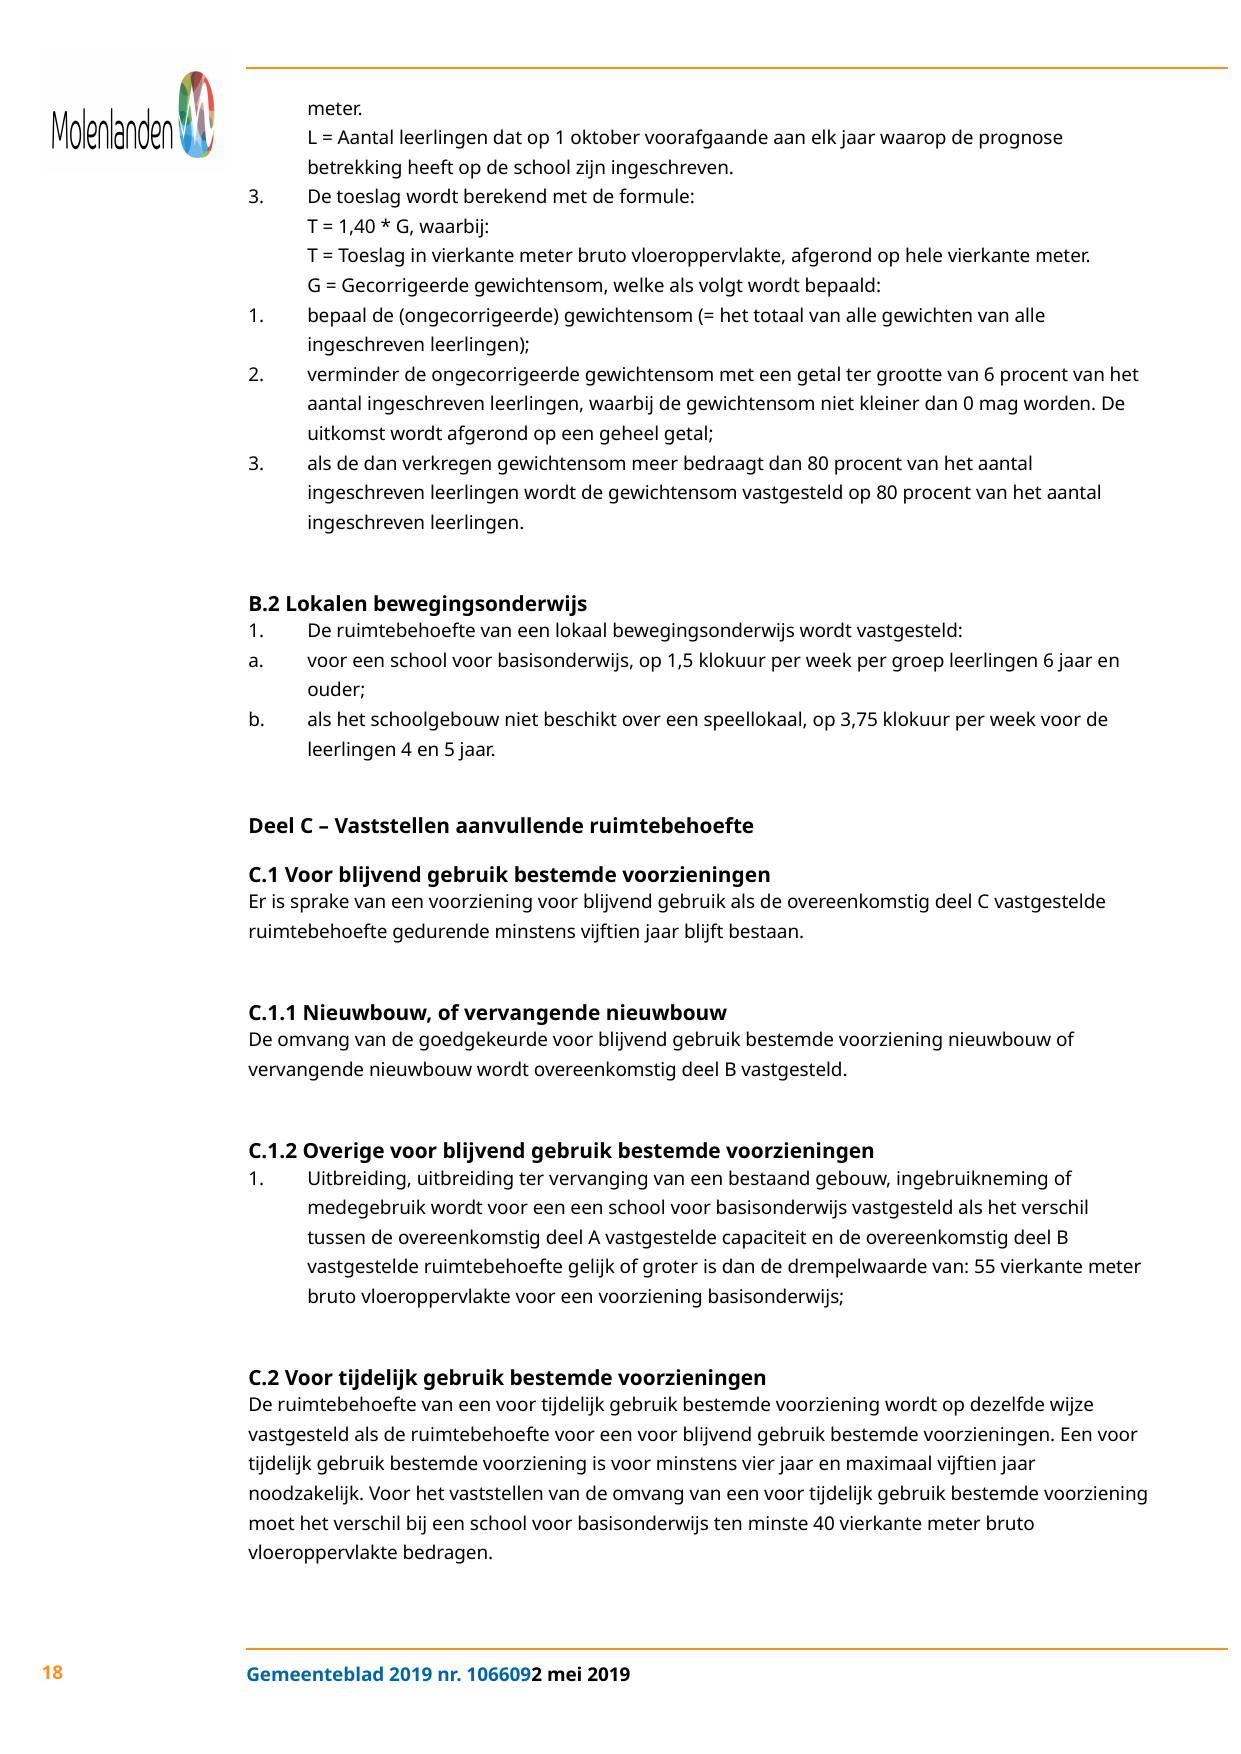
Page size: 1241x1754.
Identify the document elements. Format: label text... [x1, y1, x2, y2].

text De ruimtebehoefte van een voor tijdelijk gebruik bestemde voorziening wordt op dezelfde wijze vastgesteld als de ruimtebehoefte voor een voor blijvend gebruik bestemde voorzieningen. Een voor tijdelijk gebruik bestemde voorziening is voor minstens vier jaar en maximaal vijftien jaar noodzakelijk. Voor het vaststellen van de omvang van een voor tijdelijk gebruik bestemde voorziening moet het verschil bij een school voor basisonderwijs ten minste 40 vierkante meter bruto vloeroppervlakte bedragen. [248, 1391, 1152, 1565]
list De ruimtebehoefte van een lokaal bewegingsonderwijs wordt vastgesteld: [248, 617, 1152, 643]
list Uitbreiding, uitbreiding ter vervanging van een bestaand gebouw, ingebruikneming of medegebruik wordt voor een een school voor basisonderwijs vastgesteld als het verschil tussen de overeenkomstig deel A vastgestelde capaciteit en de overeenkomstig deel B vastgestelde ruimtebehoefte gelijk of groter is dan de drempelwaarde van: 55 vierkante meter bruto vloeroppervlakte voor een voorziening basisonderwijs; [248, 1165, 1152, 1309]
list T = Toeslag in vierkante meter bruto vloeroppervlakte, afgerond op hele vierkante meter. [248, 243, 1152, 268]
list meter. [248, 95, 1152, 121]
list bepaal de (ongecorrigeerde) gewichtensom (= het totaal van alle gewichten van alle ingeschreven leerlingen); [248, 302, 1152, 357]
text Deel C – Vaststellen aanvullende ruimtebehoefte [248, 811, 1152, 839]
list als de dan verkregen gewichtensom meer bedraagt dan 80 procent van het aantal ingeschreven leerlingen wordt de gewichtensom vastgesteld op 80 procent van het aantal ingeschreven leerlingen. [248, 450, 1152, 535]
list De toeslag wordt berekend met de formule: [248, 183, 1152, 209]
list G = Gecorrigeerde gewichtensom, welke als volgt wordt bepaald: [248, 272, 1152, 298]
list L = Aantal leerlingen dat op 1 oktober voorafgaande aan elk jaar waarop de prognose betrekking heeft op de school zijn ingeschreven. [248, 124, 1152, 180]
list voor een school voor basisonderwijs, op 1,5 klokuur per week per groep leerlingen 6 jaar en ouder; [248, 647, 1152, 702]
text B.2 Lokalen bewegingsonderwijs [248, 589, 1152, 617]
list T = 1,40 * G, waarbij: [248, 213, 1152, 239]
text C.2 Voor tijdelijk gebruik bestemde voorzieningen [248, 1363, 1152, 1391]
text C.1.1 Nieuwbouw, of vervangende nieuwbouw [248, 998, 1152, 1027]
text C.1 Voor blijvend gebruik bestemde voorzieningen [248, 860, 1152, 889]
text Er is sprake van een voorziening voor blijvend gebruik als de overeenkomstig deel C vastgestelde ruimtebehoefte gedurende minstens vijftien jaar blijft bestaan. [248, 889, 1152, 944]
text De omvang van de goedgekeurde voor blijvend gebruik bestemde voorziening nieuwbouw of vervangende nieuwbouw wordt overeenkomstig deel B vastgesteld. [248, 1027, 1152, 1082]
list verminder de ongecorrigeerde gewichtensom met een getal ter grootte van 6 procent van het aantal ingeschreven leerlingen, waarbij de gewichtensom niet kleiner dan 0 mag worden. De uitkomst wordt afgerond op een geheel getal; [248, 361, 1152, 446]
list als het schoolgebouw niet beschikt over een speellokaal, op 3,75 klokuur per week voor de leerlingen 4 en 5 jaar. [248, 706, 1152, 761]
text C.1.2 Overige voor blijvend gebruik bestemde voorzieningen [248, 1136, 1152, 1165]
picture [41, 47, 231, 172]
